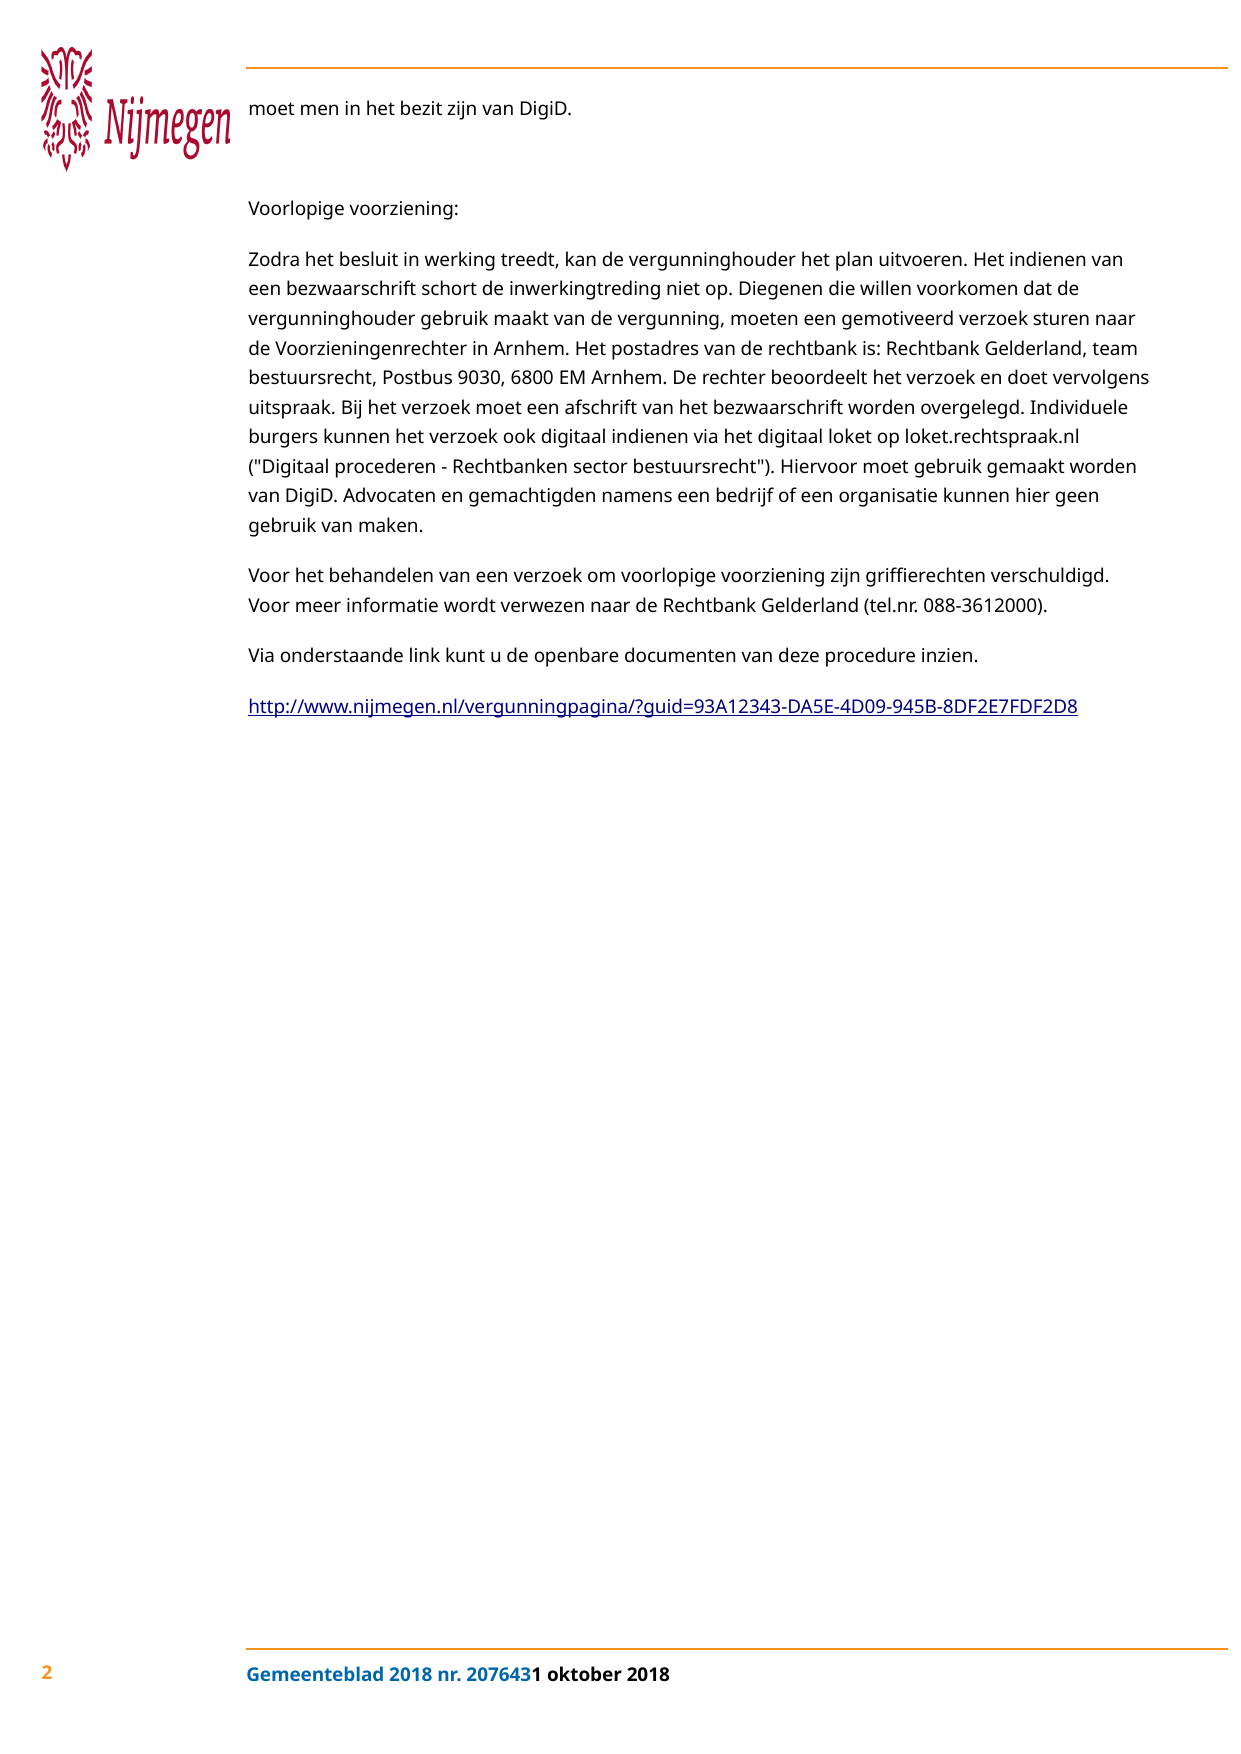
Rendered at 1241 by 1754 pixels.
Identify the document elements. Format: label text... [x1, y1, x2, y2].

text Zodra het besluit in werking treedt, kan de vergunninghouder het plan uitvoeren. Het indienen van een bezwaarschrift schort de inwerkingtreding niet op. Diegenen die willen voorkomen dat de vergunninghouder gebruik maakt van de vergunning, moeten een gemotiveerd verzoek sturen naar de Voorzieningenrechter in Arnhem. Het postadres van de rechtbank is: Rechtbank Gelderland, team bestuursrecht, Postbus 9030, 6800 EM Arnhem. De rechter beoordeelt het verzoek en doet vervolgens uitspraak. Bij het verzoek moet een afschrift van het bezwaarschrift worden overgelegd. Individuele burgers kunnen het verzoek ook digitaal indienen via het digitaal loket op loket.rechtspraak.nl ("Digitaal procederen - Rechtbanken sector bestuursrecht"). Hiervoor moet gebruik gemaakt worden van DigiD. Advocaten en gemachtigden namens een bedrijf of een organisatie kunnen hier geen gebruik van maken. [248, 246, 1152, 538]
picture [41, 47, 231, 172]
text Via onderstaande link kunt u de openbare documenten van deze procedure inzien. [248, 643, 1152, 668]
text Voor het behandelen van een verzoek om voorlopige voorziening zijn griffierechten verschuldigd. Voor meer informatie wordt verwezen naar de Rechtbank Gelderland (tel.nr. 088-3612000). [248, 563, 1152, 618]
text Voorlopige voorziening: [248, 196, 1152, 221]
text moet men in het bezit zijn van DigiD. [248, 95, 1152, 121]
text http://www.nijmegen.nl/vergunningpagina/?guid=93A12343-DA5E-4D09-945B-8DF2E7FDF2D8 [248, 693, 1152, 719]
